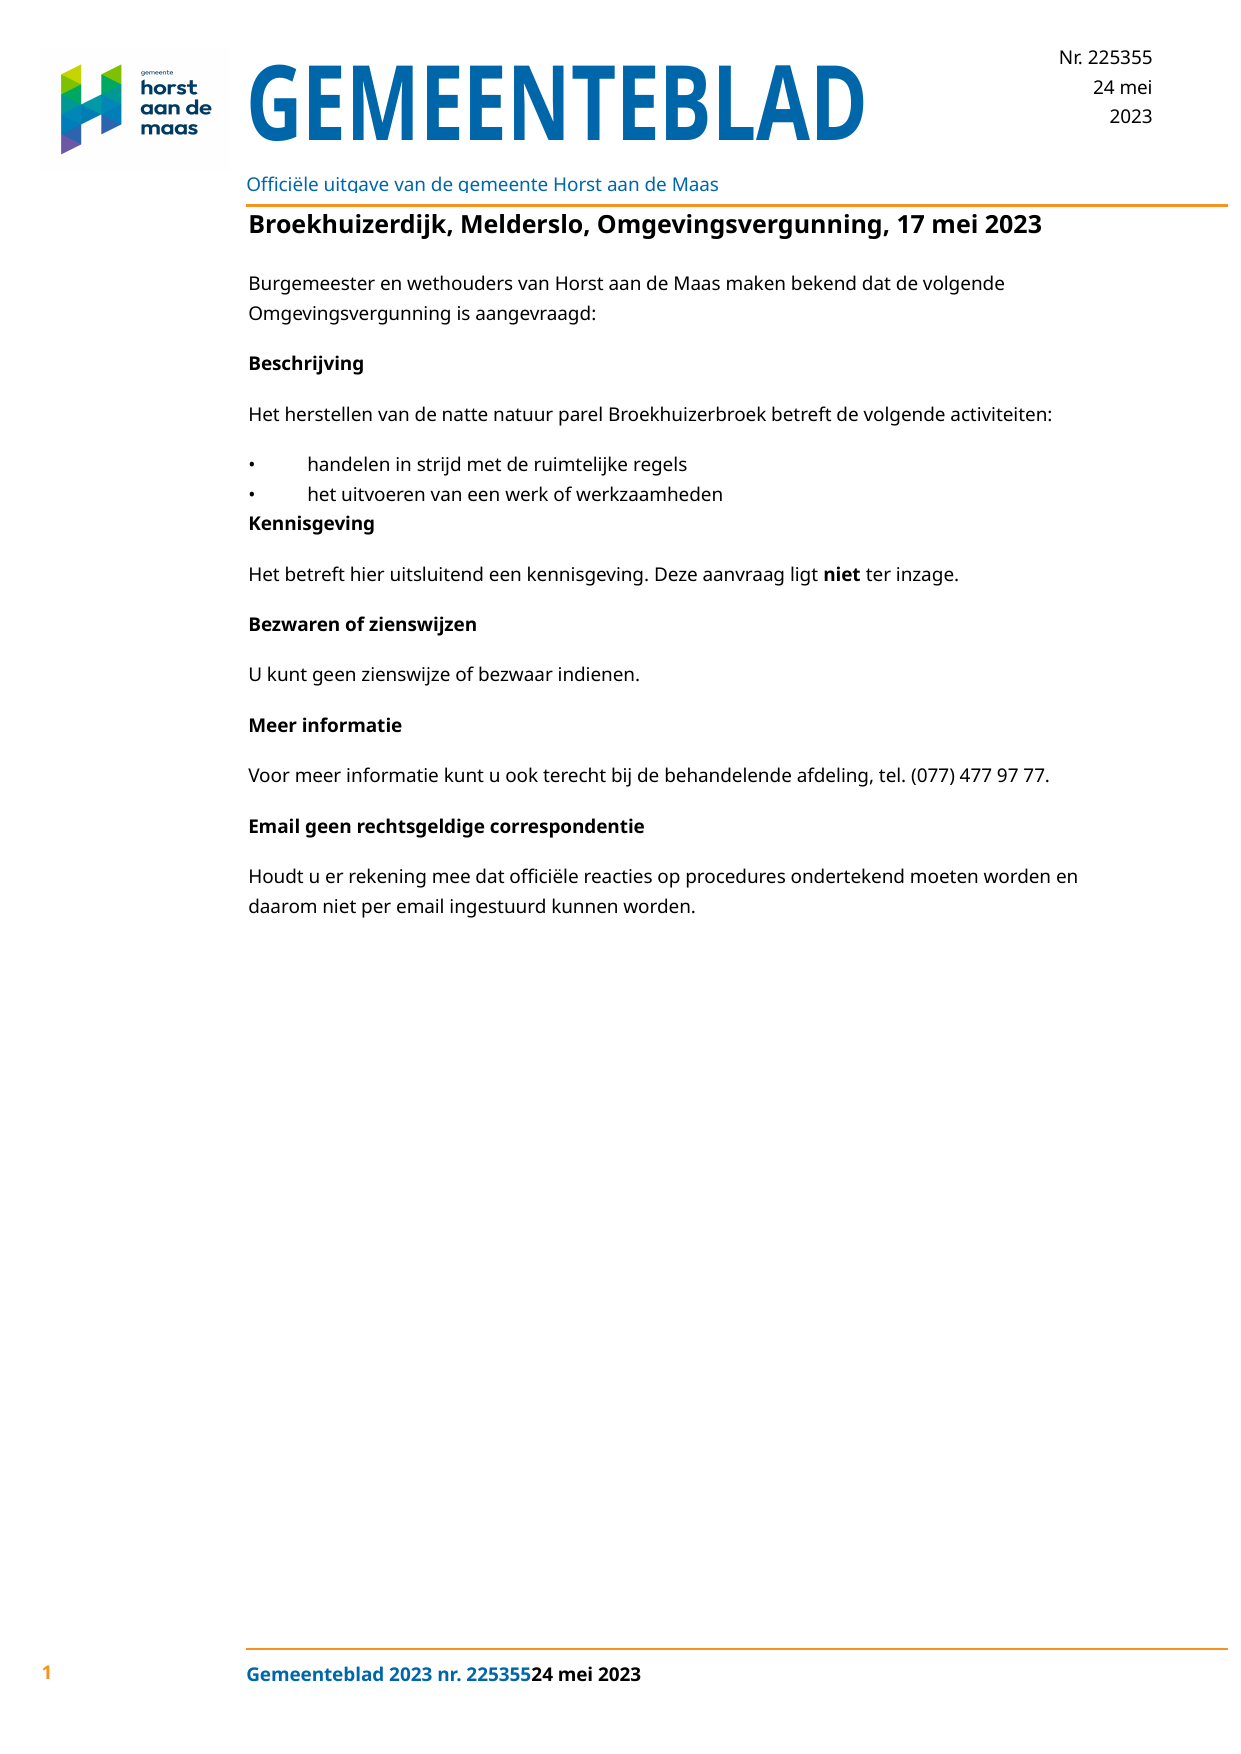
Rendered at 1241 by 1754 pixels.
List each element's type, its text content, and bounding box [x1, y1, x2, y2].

text Bezwaren of zienswijzen [248, 611, 1152, 637]
list handelen in strijd met de ruimtelijke regels [248, 451, 1152, 477]
text Voor meer informatie kunt u ook terecht bij de behandelende afdeling, tel. (077) 477 97 77. [248, 762, 1152, 788]
text Email geen rechtsgeldige correspondentie [248, 813, 1152, 838]
text Houdt u er rekening mee dat officiële reacties op procedures ondertekend moeten worden en daarom niet per email ingestuurd kunnen worden. [248, 863, 1152, 918]
text Burgemeester en wethouders van Horst aan de Maas maken bekend dat de volgende Omgevingsvergunning is aangevraagd: [248, 270, 1152, 326]
text Kennisgeving [248, 510, 1152, 536]
text Broekhuizerdijk, Melderslo, Omgevingsvergunning, 17 mei 2023 [248, 207, 1152, 241]
text Meer informatie [248, 712, 1152, 738]
list het uitvoeren van een werk of werkzaamheden [248, 481, 1152, 506]
text U kunt geen zienswijze of bezwaar indienen. [248, 662, 1152, 687]
text Het herstellen van de natte natuur parel Broekhuizerbroek betreft de volgende activiteiten: [248, 401, 1152, 426]
picture [41, 47, 231, 172]
text Beschrijving [248, 350, 1152, 376]
text Het betreft hier uitsluitend een kennisgeving. Deze aanvraag ligt niet ter inzage. [248, 561, 1152, 586]
